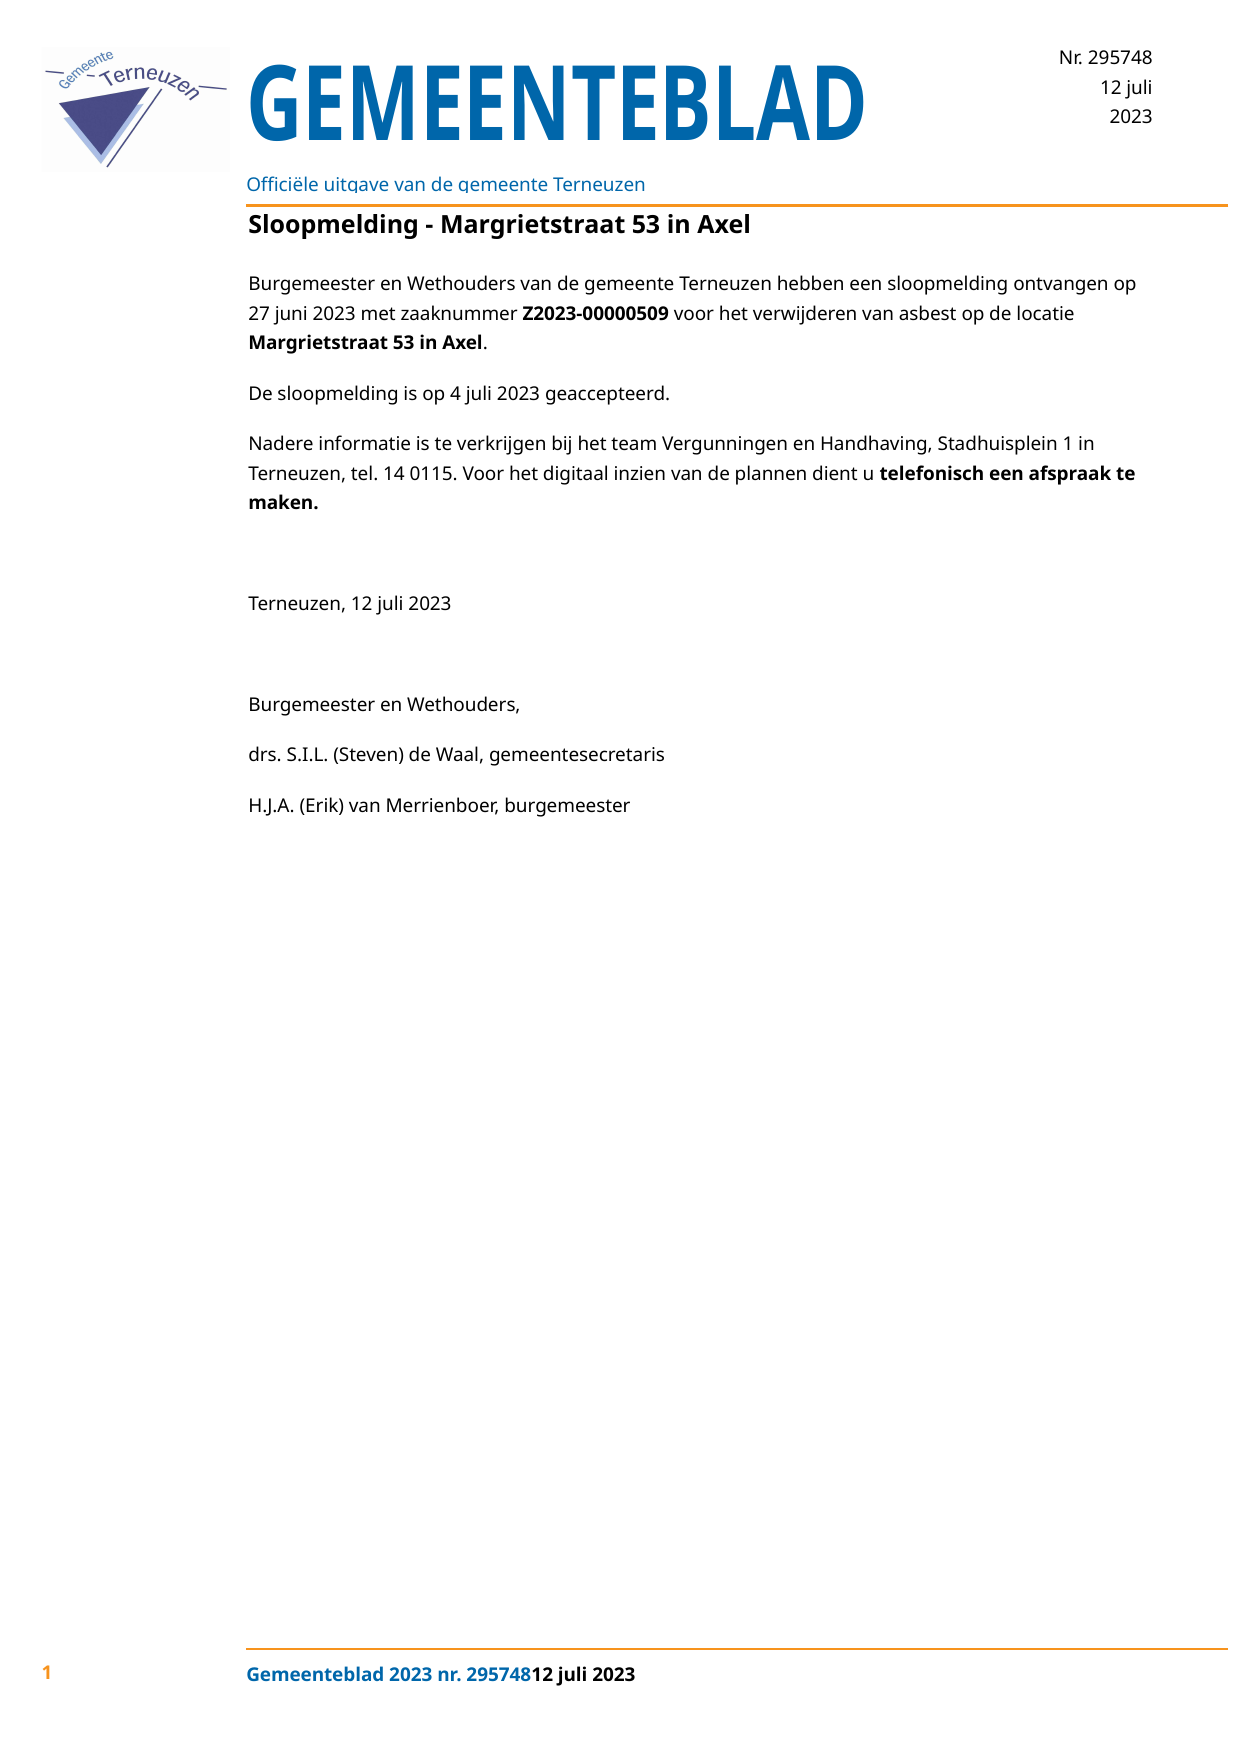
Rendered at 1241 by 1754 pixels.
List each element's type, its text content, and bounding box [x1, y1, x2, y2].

text Burgemeester en Wethouders van de gemeente Terneuzen hebben een sloopmelding ontvangen op 27 juni 2023 met zaaknummer Z2023-00000509 voor het verwijderen van asbest op de locatie Margrietstraat 53 in Axel. [248, 270, 1152, 355]
text Nadere informatie is te verkrijgen bij het team Vergunningen en Handhaving, Stadhuisplein 1 in Terneuzen, tel. 14 0115. Voor het digitaal inzien van de plannen dient u telefonisch een afspraak te maken. [248, 430, 1152, 515]
text Burgemeester en Wethouders, [248, 691, 1152, 717]
text Terneuzen, 12 juli 2023 [248, 590, 1152, 616]
text De sloopmelding is op 4 juli 2023 geaccepteerd. [248, 380, 1152, 406]
text drs. S.I.L. (Steven) de Waal, gemeentesecretaris [248, 742, 1152, 767]
text H.J.A. (Erik) van Merrienboer, burgemeester [248, 792, 1152, 818]
text Sloopmelding - Margrietstraat 53 in Axel [248, 207, 1152, 241]
picture [41, 47, 231, 172]
